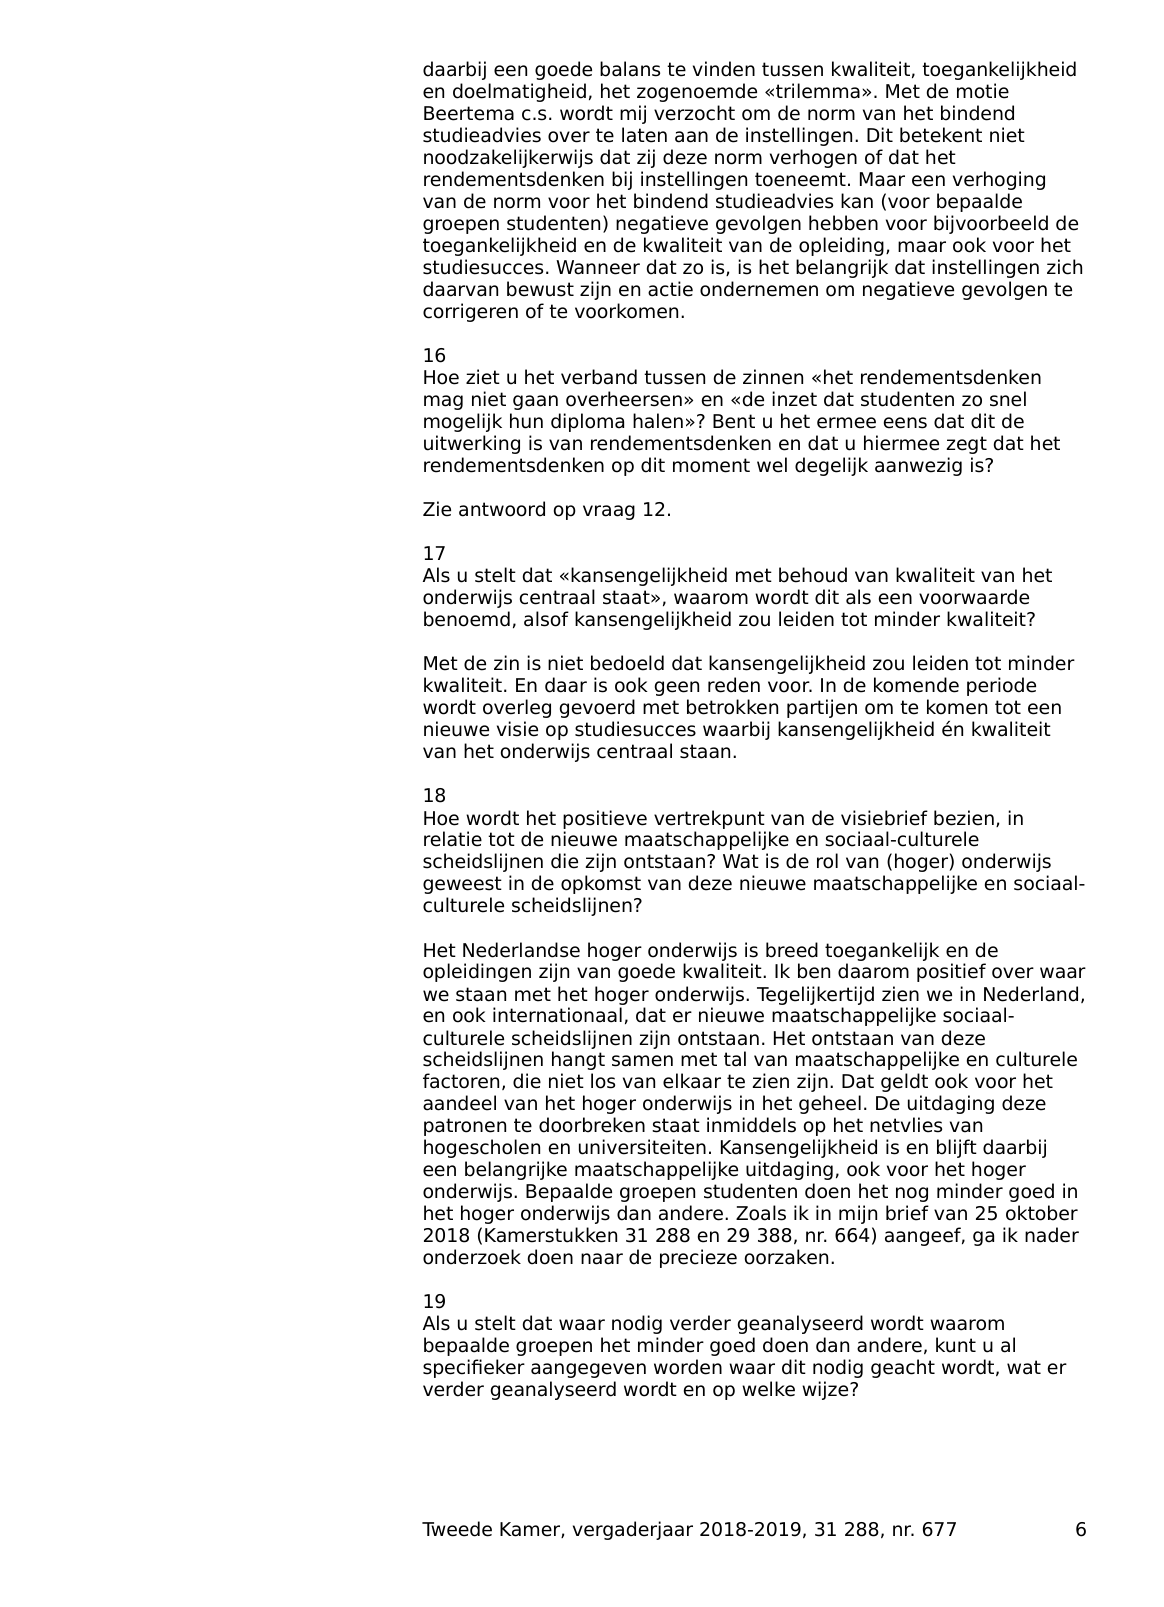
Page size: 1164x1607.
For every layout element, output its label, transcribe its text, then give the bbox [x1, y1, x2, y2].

text 16 [422, 345, 1087, 367]
text Zie antwoord op vraag 12. [422, 499, 1087, 521]
text Met de zin is niet bedoeld dat kansengelijkheid zou leiden tot minder kwaliteit. En daar is ook geen reden voor. In de komende periode wordt overleg gevoerd met betrokken partijen om te komen tot een nieuwe visie op studiesucces waarbij kansengelijkheid én kwaliteit van het onderwijs centraal staan. [422, 653, 1087, 763]
text 17 [422, 543, 1087, 565]
text Als u stelt dat waar nodig verder geanalyseerd wordt waarom bepaalde groepen het minder goed doen dan andere, kunt u al specifieker aangegeven worden waar dit nodig geacht wordt, wat er verder geanalyseerd wordt en op welke wijze? [422, 1313, 1087, 1401]
text Hoe ziet u het verband tussen de zinnen «het rendementsdenken mag niet gaan overheersen» en «de inzet dat studenten zo snel mogelijk hun diploma halen»? Bent u het ermee eens dat dit de uitwerking is van rendementsdenken en dat u hiermee zegt dat het rendementsdenken op dit moment wel degelijk aanwezig is? [422, 367, 1087, 477]
text 18 [422, 785, 1087, 807]
text Het Nederlandse hoger onderwijs is breed toegankelijk en de opleidingen zijn van goede kwaliteit. Ik ben daarom positief over waar we staan met het hoger onderwijs. Tegelijkertijd zien we in Nederland, en ook internationaal, dat er nieuwe maatschappelijke sociaal-culturele scheidslijnen zijn ontstaan. Het ontstaan van deze scheidslijnen hangt samen met tal van maatschappelijke en culturele factoren, die niet los van elkaar te zien zijn. Dat geldt ook voor het aandeel van het hoger onderwijs in het geheel. De uitdaging deze patronen te doorbreken staat inmiddels op het netvlies van hogescholen en universiteiten. Kansengelijkheid is en blijft daarbij een belangrijke maatschappelijke uitdaging, ook voor het hoger onderwijs. Bepaalde groepen studenten doen het nog minder goed in het hoger onderwijs dan andere. Zoals ik in mijn brief van 25 oktober 2018 (Kamerstukken 31 288 en 29 388, nr. 664) aangeef, ga ik nader onderzoek doen naar de precieze oorzaken. [422, 939, 1087, 1269]
text 19 [422, 1291, 1087, 1313]
text daarbij een goede balans te vinden tussen kwaliteit, toegankelijkheid en doelmatigheid, het zogenoemde «trilemma». Met de motie Beertema c.s. wordt mij verzocht om de norm van het bindend studieadvies over te laten aan de instellingen. Dit betekent niet noodzakelijkerwijs dat zij deze norm verhogen of dat het rendementsdenken bij instellingen toeneemt. Maar een verhoging van de norm voor het bindend studieadvies kan (voor bepaalde groepen studenten) negatieve gevolgen hebben voor bijvoorbeeld de toegankelijkheid en de kwaliteit van de opleiding, maar ook voor het studiesucces. Wanneer dat zo is, is het belangrijk dat instellingen zich daarvan bewust zijn en actie ondernemen om negatieve gevolgen te corrigeren of te voorkomen. [422, 59, 1087, 323]
text Hoe wordt het positieve vertrekpunt van de visiebrief bezien, in relatie tot de nieuwe maatschappelijke en sociaal-culturele scheidslijnen die zijn ontstaan? Wat is de rol van (hoger) onderwijs geweest in de opkomst van deze nieuwe maatschappelijke en sociaal-culturele scheidslijnen? [422, 807, 1087, 917]
text Als u stelt dat «kansengelijkheid met behoud van kwaliteit van het onderwijs centraal staat», waarom wordt dit als een voorwaarde benoemd, alsof kansengelijkheid zou leiden tot minder kwaliteit? [422, 565, 1087, 631]
